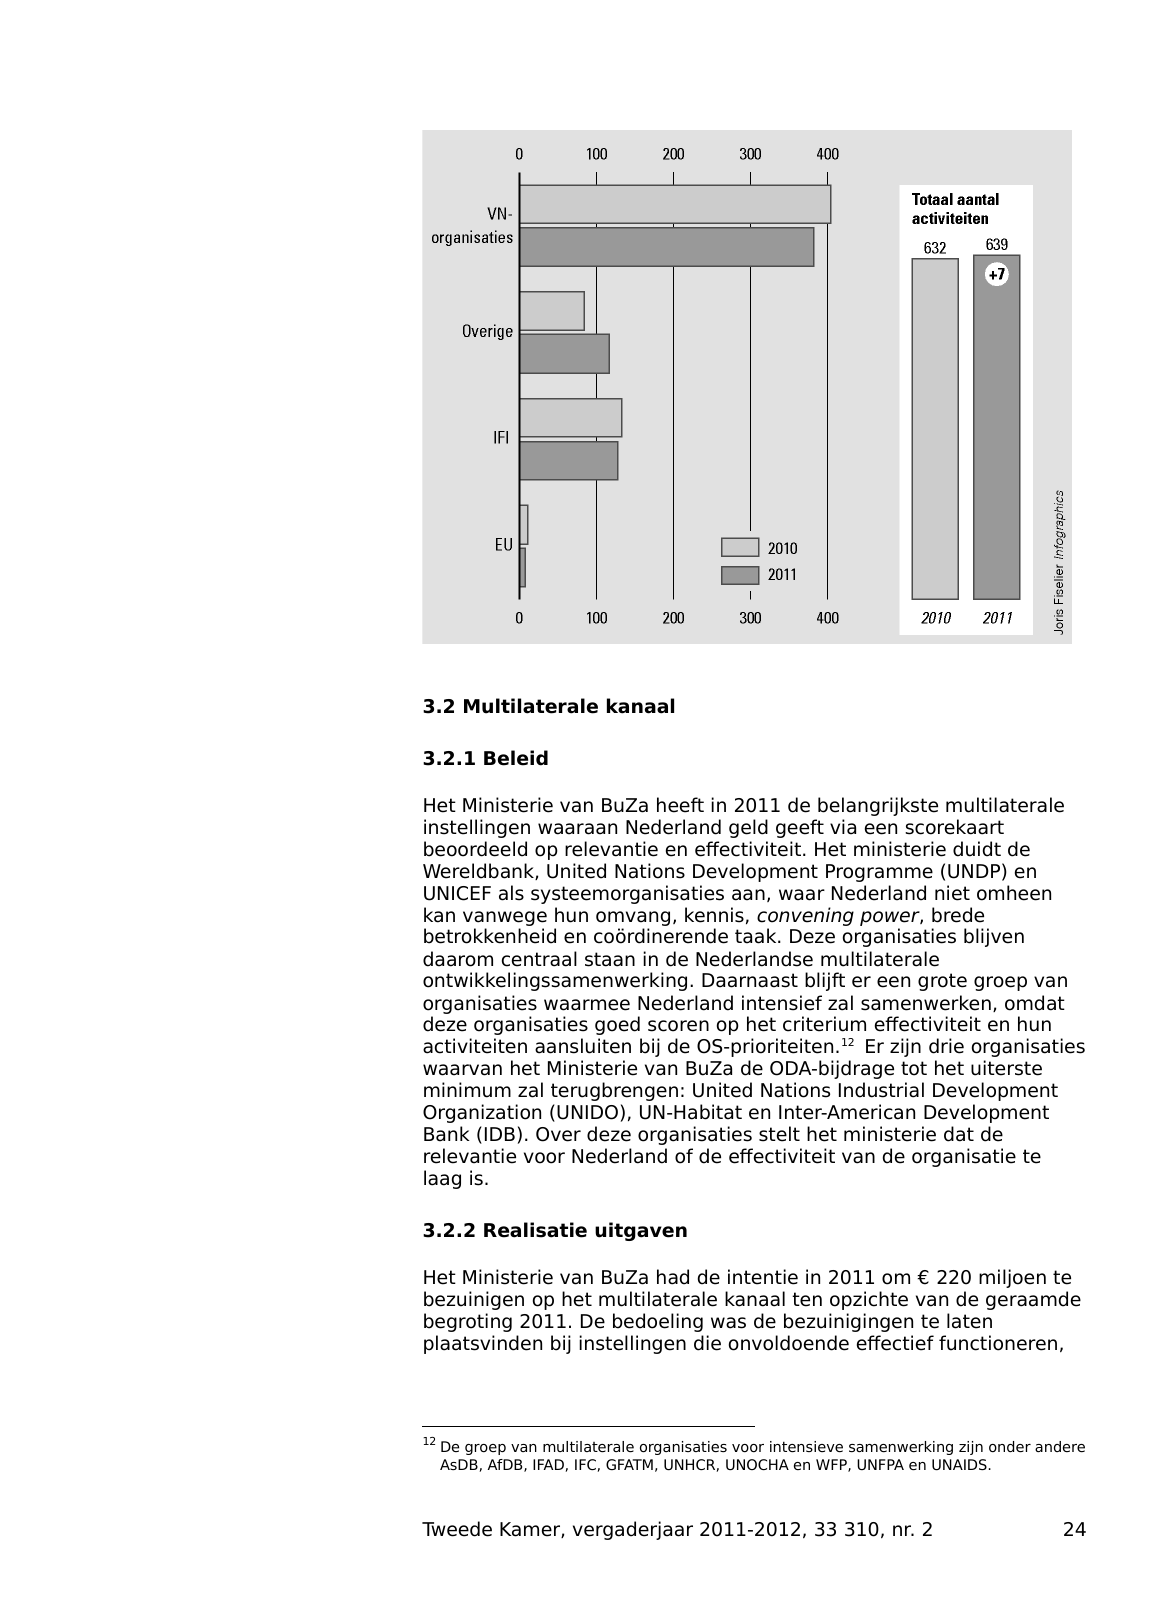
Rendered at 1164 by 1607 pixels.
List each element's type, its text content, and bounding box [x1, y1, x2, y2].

text Het Ministerie van BuZa heeft in 2011 de belangrijkste multilaterale instellingen waaraan Nederland geld geeft via een scorekaart beoordeeld op relevantie en effectiviteit. Het ministerie duidt de Wereldbank, United Nations Development Programme (UNDP) en UNICEF als systeemorganisaties aan, waar Nederland niet omheen kan vanwege hun omvang, kennis, convening power, brede betrokkenheid en coördinerende taak. Deze organisaties blijven daarom centraal staan in de Nederlandse multilaterale ontwikkelingssamenwerking. Daarnaast blijft er een grote groep van organisaties waarmee Nederland intensief zal samenwerken, omdat deze organisaties goed scoren op het criterium effectiviteit en hun activiteiten aansluiten bij de OS-prioriteiten. Er zijn drie organisaties waarvan het Ministerie van BuZa de ODA-bijdrage tot het uiterste minimum zal terugbrengen: United Nations Industrial Development Organization (UNIDO), UN-Habitat en Inter-American Development Bank (IDB). Over deze organisaties stelt het ministerie dat de relevantie voor Nederland of de effectiviteit van de organisatie te laag is. [422, 794, 1087, 1190]
text De groep van multilaterale organisaties voor intensieve samenwerking zijn onder andere AsDB, AfDB, IFAD, IFC, GFATM, UNHCR, UNOCHA en WFP, UNFPA en UNAIDS. [422, 1435, 1087, 1474]
text Het Ministerie van BuZa had de intentie in 2011 om € 220 miljoen te bezuinigen op het multilaterale kanaal ten opzichte van de geraamde begroting 2011. De bedoeling was de bezuinigingen te laten plaatsvinden bij instellingen die onvoldoende effectief functioneren, [422, 1267, 1087, 1355]
subtitle 3.2.2 Realisatie uitgaven [422, 1220, 1087, 1242]
subtitle 3.2 Multilaterale kanaal [422, 696, 1087, 718]
picture [422, 130, 1072, 644]
subtitle 3.2.1 Beleid [422, 748, 1087, 769]
